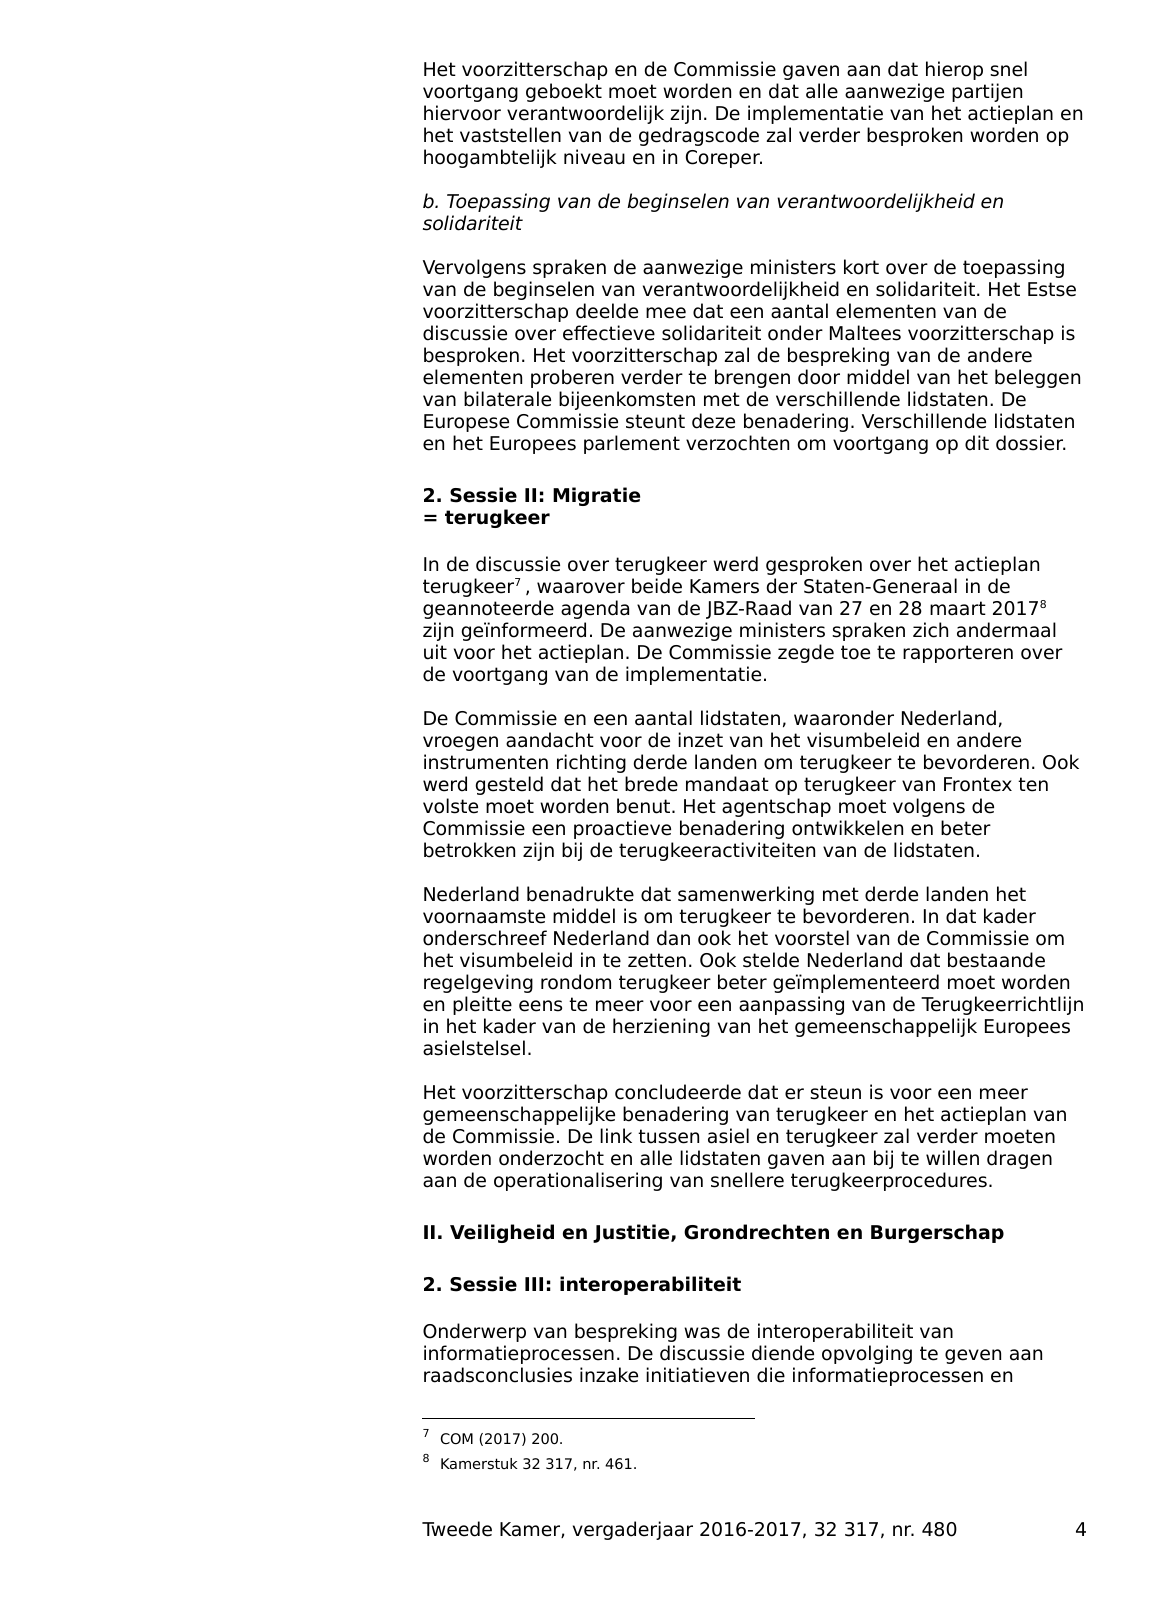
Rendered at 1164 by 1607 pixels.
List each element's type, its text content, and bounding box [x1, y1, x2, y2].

text Kamerstuk 32 317, nr. 461. [422, 1452, 1087, 1474]
subtitle 2. Sessie III: interoperabiliteit [422, 1274, 1087, 1296]
text Onderwerp van bespreking was de interoperabiliteit van informatieprocessen. De discussie diende opvolging te geven aan raadsconclusies inzake initiatieven die informatieprocessen en [422, 1321, 1087, 1387]
subtitle b. Toepassing van de beginselen van verantwoordelijkheid en solidariteit [422, 191, 1087, 235]
text Het voorzitterschap concludeerde dat er steun is voor een meer gemeenschappelijke benadering van terugkeer en het actieplan van de Commissie. De link tussen asiel en terugkeer zal verder moeten worden onderzocht en alle lidstaten gaven aan bij te willen dragen aan de operationalisering van snellere terugkeerprocedures. [422, 1082, 1087, 1192]
text Het voorzitterschap en de Commissie gaven aan dat hierop snel voortgang geboekt moet worden en dat alle aanwezige partijen hiervoor verantwoordelijk zijn. De implementatie van het actieplan en het vaststellen van de gedragscode zal verder besproken worden op hoogambtelijk niveau en in Coreper. [422, 59, 1087, 169]
text COM (2017) 200. [422, 1427, 1087, 1449]
subtitle II. Veiligheid en Justitie, Grondrechten en Burgerschap [422, 1222, 1087, 1244]
text Vervolgens spraken de aanwezige ministers kort over de toepassing van de beginselen van verantwoordelijkheid en solidariteit. Het Estse voorzitterschap deelde mee dat een aantal elementen van de discussie over effectieve solidariteit onder Maltees voorzitterschap is besproken. Het voorzitterschap zal de bespreking van de andere elementen proberen verder te brengen door middel van het beleggen van bilaterale bijeenkomsten met de verschillende lidstaten. De Europese Commissie steunt deze benadering. Verschillende lidstaten en het Europees parlement verzochten om voortgang op dit dossier. [422, 257, 1087, 455]
text Nederland benadrukte dat samenwerking met derde landen het voornaamste middel is om terugkeer te bevorderen. In dat kader onderschreef Nederland dan ook het voorstel van de Commissie om het visumbeleid in te zetten. Ook stelde Nederland dat bestaande regelgeving rondom terugkeer beter geïmplementeerd moet worden en pleitte eens te meer voor een aanpassing van de Terugkeerrichtlijn in het kader van de herziening van het gemeenschappelijk Europees asielstelsel. [422, 884, 1087, 1060]
subtitle 2. Sessie II: Migratie = terugkeer [422, 485, 1087, 529]
text De Commissie en een aantal lidstaten, waaronder Nederland, vroegen aandacht voor de inzet van het visumbeleid en andere instrumenten richting derde landen om terugkeer te bevorderen. Ook werd gesteld dat het brede mandaat op terugkeer van Frontex ten volste moet worden benut. Het agentschap moet volgens de Commissie een proactieve benadering ontwikkelen en beter betrokken zijn bij de terugkeeractiviteiten van de lidstaten. [422, 708, 1087, 862]
text In de discussie over terugkeer werd gesproken over het actieplan terugkeer, waarover beide Kamers der Staten-Generaal in de geannoteerde agenda van de JBZ-Raad van 27 en 28 maart 2017 zijn geïnformeerd. De aanwezige ministers spraken zich andermaal uit voor het actieplan. De Commissie zegde toe te rapporteren over de voortgang van de implementatie. [422, 554, 1087, 686]
